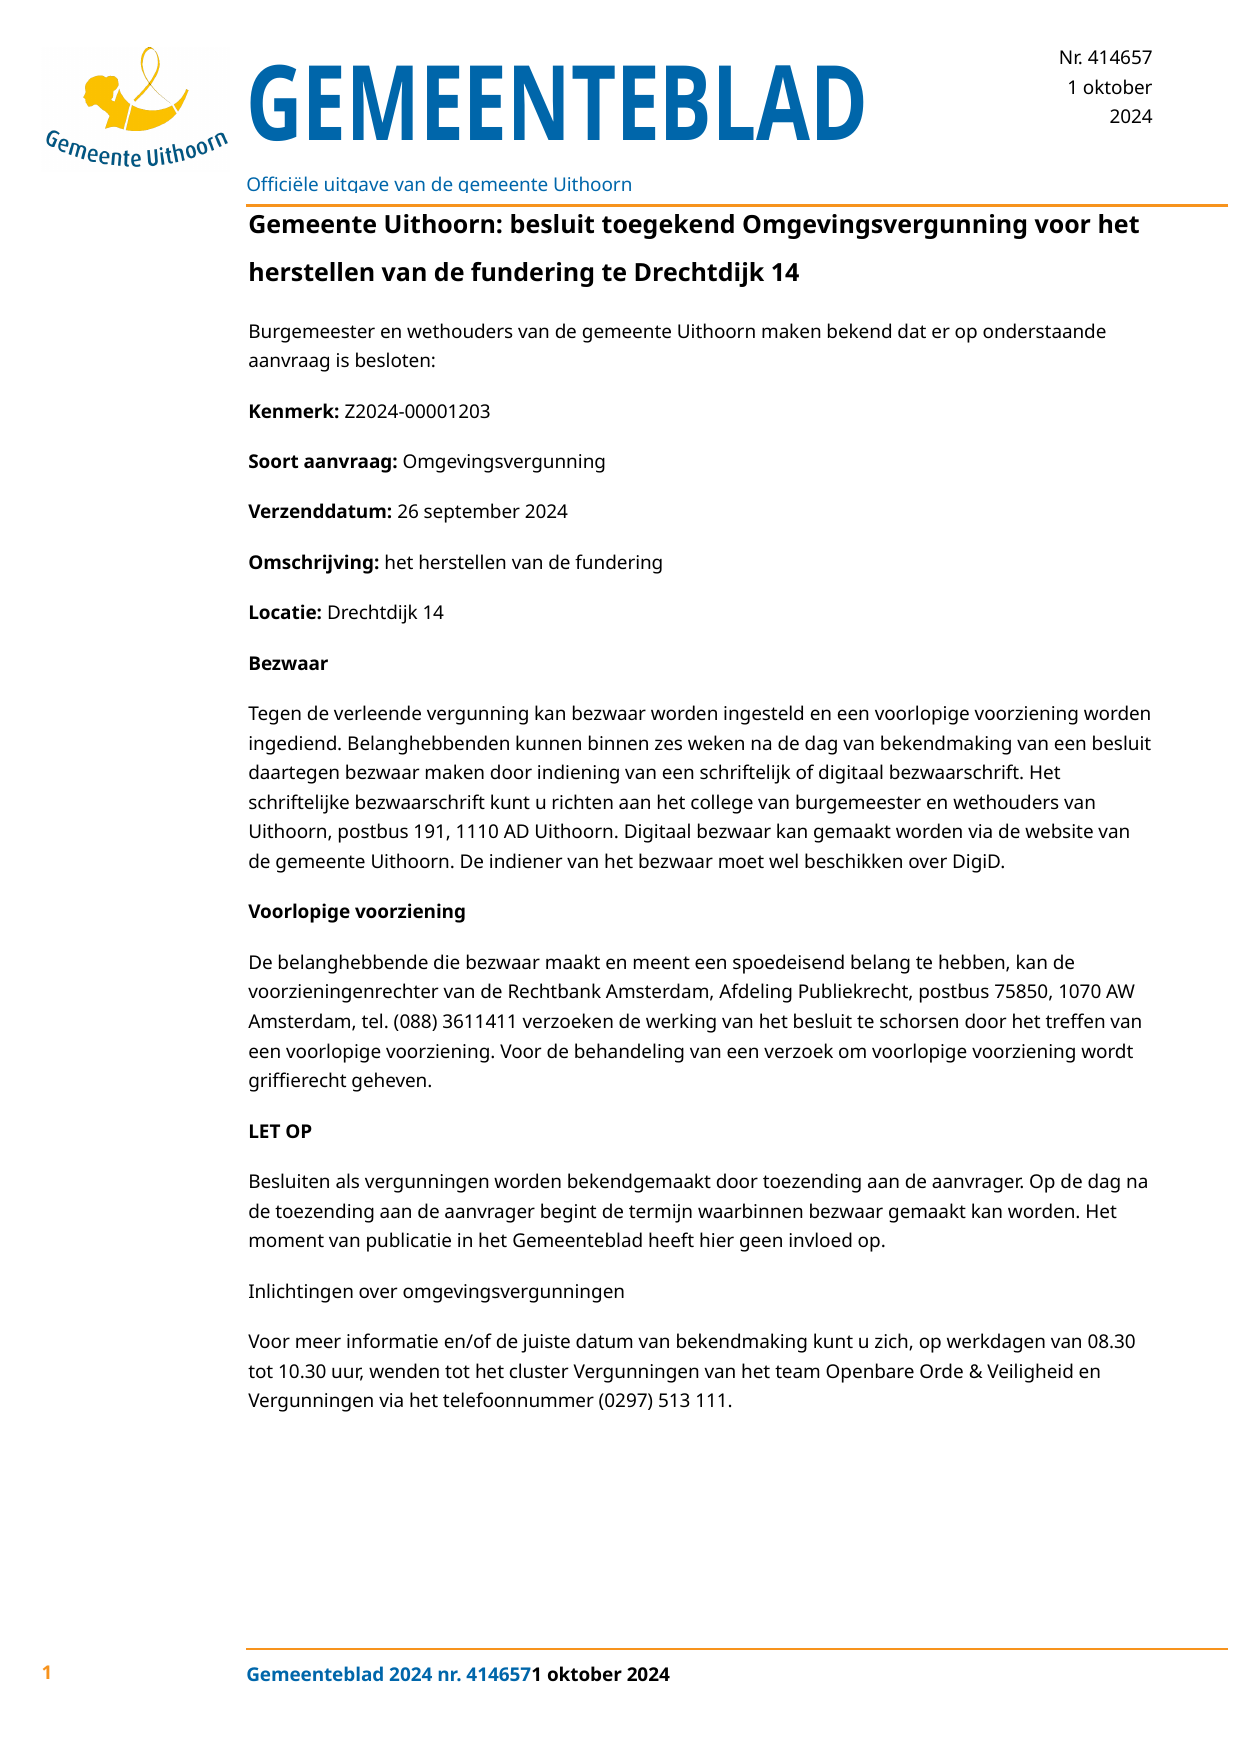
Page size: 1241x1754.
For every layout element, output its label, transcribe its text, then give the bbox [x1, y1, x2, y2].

text Voor meer informatie en/of de juiste datum van bekendmaking kunt u zich, op werkdagen van 08.30 tot 10.30 uur, wenden tot het cluster Vergunningen van het team Openbare Orde & Veiligheid en Vergunningen via het telefoonnummer (0297) 513 111. [248, 1328, 1152, 1413]
text Soort aanvraag: Omgevingsvergunning [248, 448, 1152, 474]
text De belanghebbende die bezwaar maakt en meent een spoedeisend belang te hebben, kan de voorzieningenrechter van de Rechtbank Amsterdam, Afdeling Publiekrecht, postbus 75850, 1070 AW Amsterdam, tel. (088) 3611411 verzoeken de werking van het besluit te schorsen door het treffen van een voorlopige voorziening. Voor de behandeling van een verzoek om voorlopige voorziening wordt griffierecht geheven. [248, 949, 1152, 1093]
text Inlichtingen over omgevingsvergunningen [248, 1278, 1152, 1304]
text Verzenddatum: 26 september 2024 [248, 499, 1152, 524]
text Omschrijving: het herstellen van de fundering [248, 549, 1152, 575]
text LET OP [248, 1118, 1152, 1144]
text Bezwaar [248, 650, 1152, 676]
text Locatie: Drechtdijk 14 [248, 599, 1152, 625]
text Tegen de verleende vergunning kan bezwaar worden ingesteld en een voorlopige voorziening worden ingediend. Belanghebbenden kunnen binnen zes weken na de dag van bekendmaking van een besluit daartegen bezwaar maken door indiening van een schriftelijk of digitaal bezwaarschrift. Het schriftelijke bezwaarschrift kunt u richten aan het college van burgemeester en wethouders van Uithoorn, postbus 191, 1110 AD Uithoorn. Digitaal bezwaar kan gemaakt worden via de website van de gemeente Uithoorn. De indiener van het bezwaar moet wel beschikken over DigiD. [248, 700, 1152, 874]
text Voorlopige voorziening [248, 899, 1152, 924]
picture [41, 47, 231, 172]
text Kenmerk: Z2024-00001203 [248, 398, 1152, 424]
text Besluiten als vergunningen worden bekendgemaakt door toezending aan de aanvrager. Op de dag na de toezending aan de aanvrager begint de termijn waarbinnen bezwaar gemaakt kan worden. Het moment van publicatie in het Gemeenteblad heeft hier geen invloed op. [248, 1168, 1152, 1253]
text Gemeente Uithoorn: besluit toegekend Omgevingsvergunning voor het herstellen van de fundering te Drechtdijk 14 [248, 207, 1152, 288]
text Burgemeester en wethouders van de gemeente Uithoorn maken bekend dat er op onderstaande aanvraag is besloten: [248, 318, 1152, 373]
